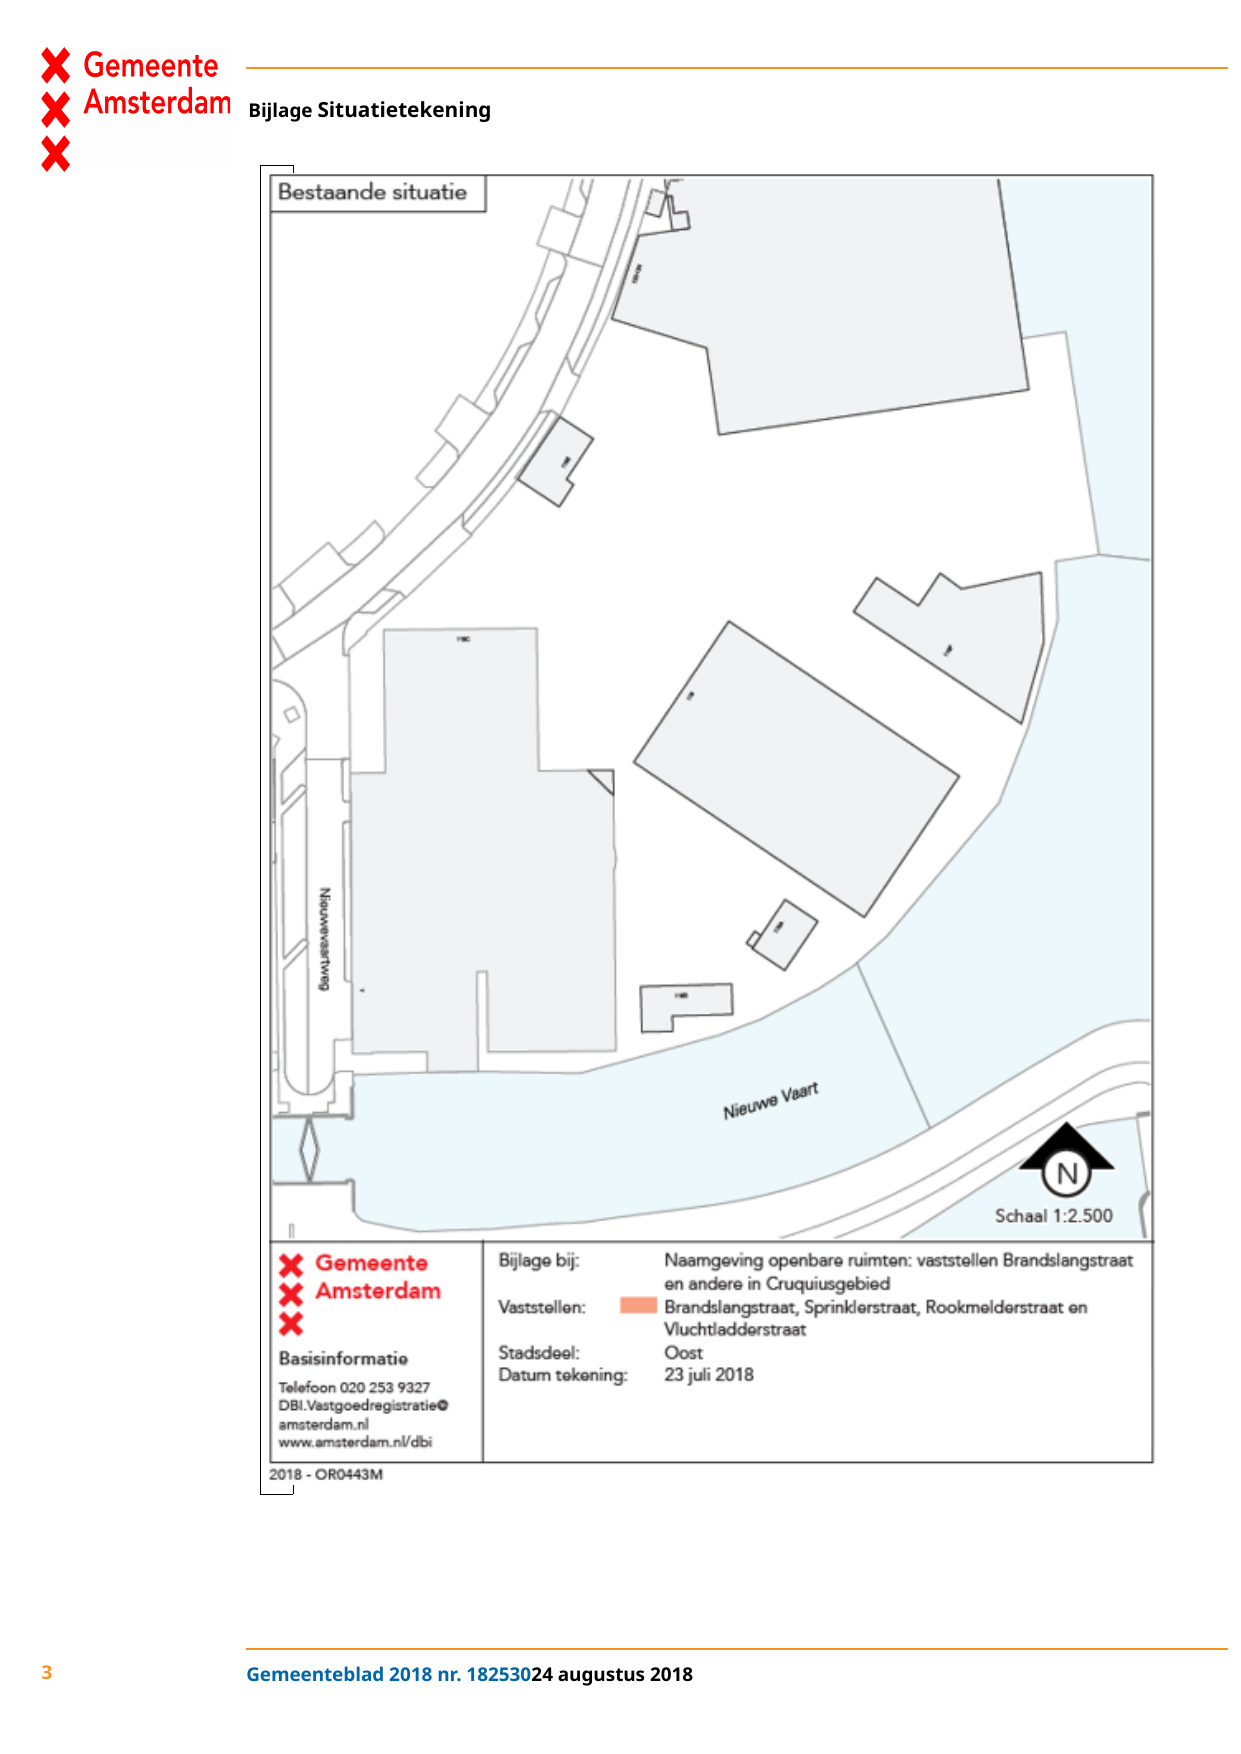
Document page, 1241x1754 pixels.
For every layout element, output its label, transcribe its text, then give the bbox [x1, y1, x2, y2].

picture [41, 47, 231, 172]
text Bijlage Situatietekening [248, 95, 1152, 123]
picture [268, 173, 1155, 1485]
